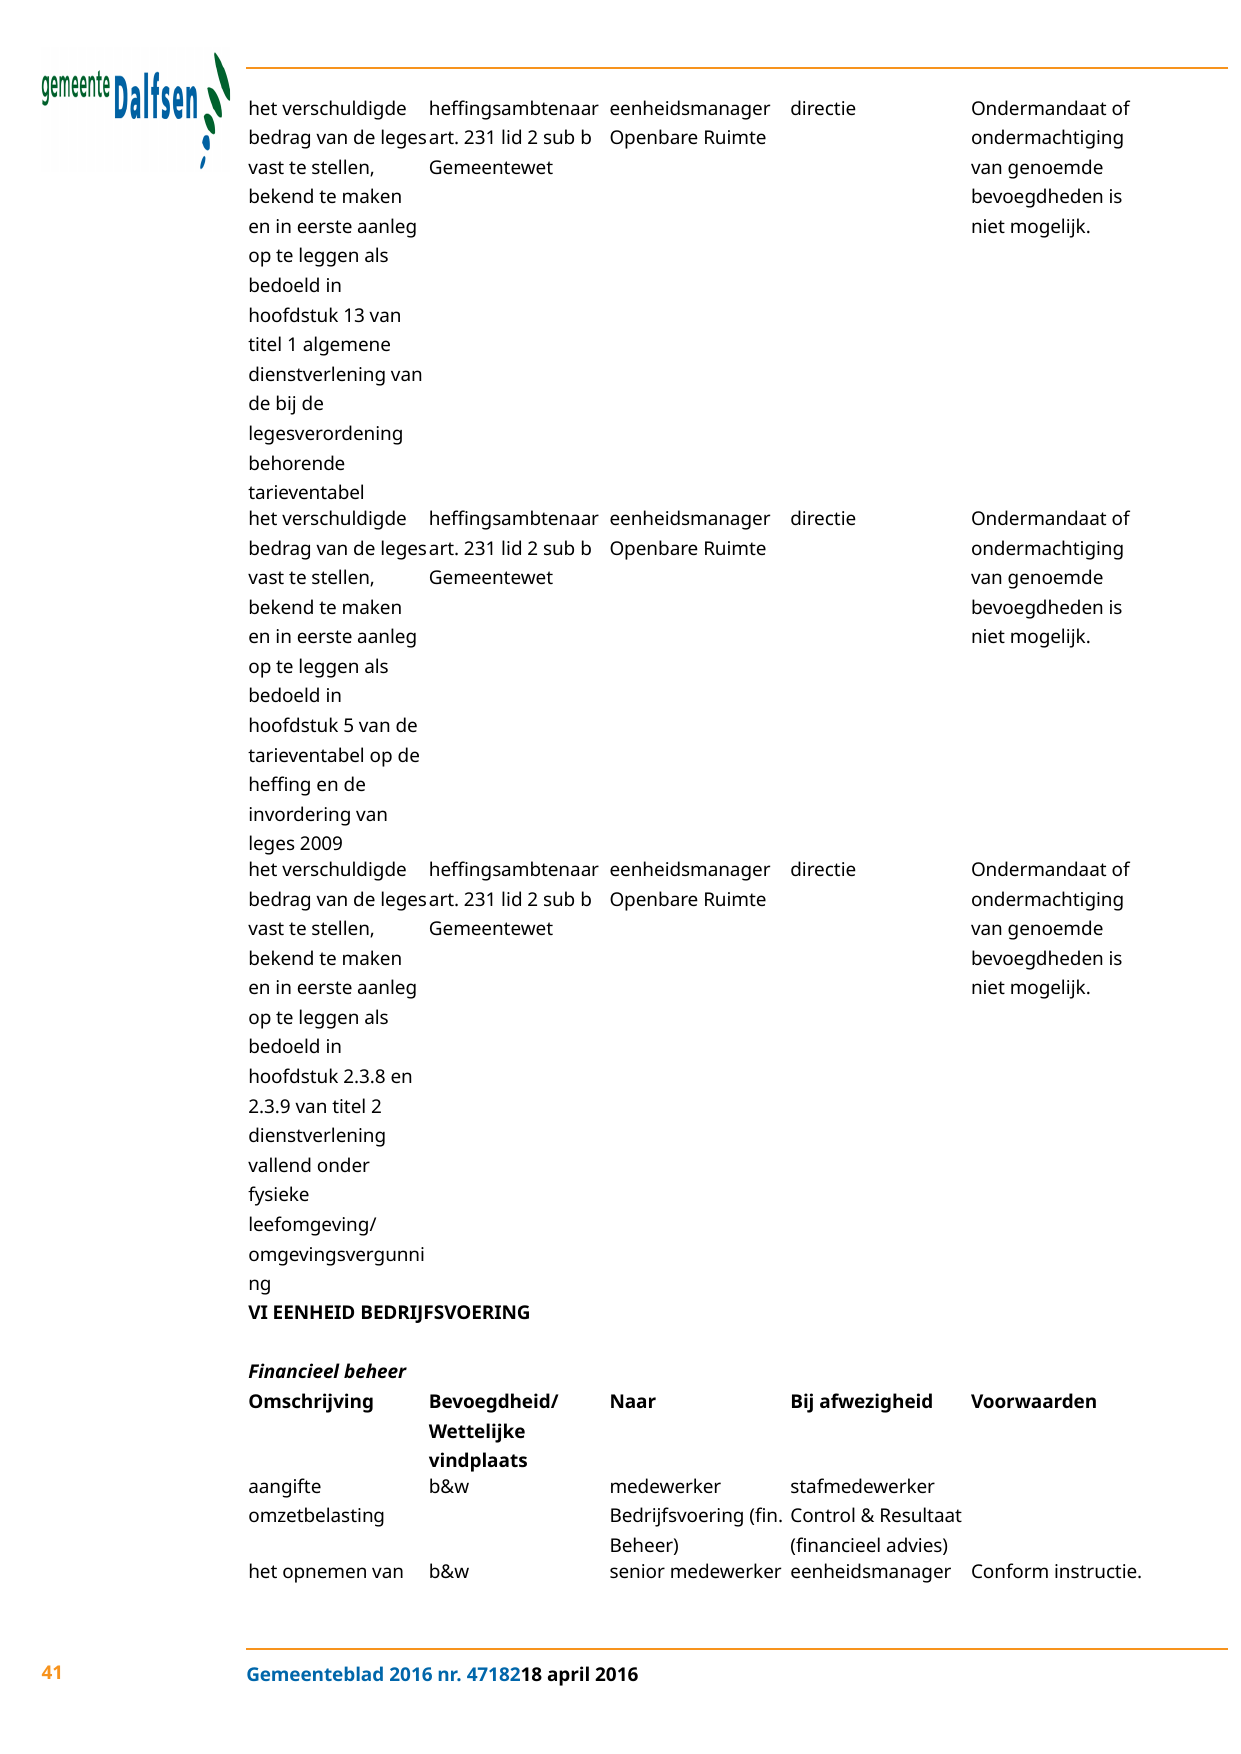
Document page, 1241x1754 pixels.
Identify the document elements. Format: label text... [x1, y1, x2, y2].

table_cell eenheidsmanager Openbare Ruimte [609, 95, 790, 505]
table_cell het verschuldigde bedrag van de leges vast te stellen, bekend te maken en in eerste aanleg op te leggen als bedoeld in hoofdstuk 5 van de tarieventabel op de heffing en de invordering van leges 2009 [248, 505, 429, 856]
table_cell Ondermandaat of ondermachtiging van genoemde bevoegdheden is niet mogelijk. [971, 856, 1152, 1296]
table_cell eenheidsmanager Openbare Ruimte [609, 856, 790, 1296]
table_cell Conform instructie. [971, 1558, 1152, 1584]
table_cell heffingsambtenaar art. 231 lid 2 sub b Gemeentewet [429, 505, 609, 856]
table_cell heffingsambtenaar art. 231 lid 2 sub b Gemeentewet [429, 856, 609, 1296]
table_cell heffingsambtenaar art. 231 lid 2 sub b Gemeentewet [429, 95, 609, 505]
picture [41, 47, 231, 172]
table_header Omschrijving [248, 1388, 429, 1473]
table_cell directie [790, 856, 971, 1296]
text VI EENHEID BEDRIJFSVOERING [248, 1299, 1152, 1325]
table_cell medewerker Bedrijfsvoering (fin. Beheer) [609, 1473, 790, 1558]
table_cell [971, 1473, 1152, 1558]
table_cell het verschuldigde bedrag van de leges vast te stellen, bekend te maken en in eerste aanleg op te leggen als bedoeld in hoofdstuk 13 van titel 1 algemene dienstverlening van de bij de legesverordening behorende tarieventabel [248, 95, 429, 505]
table_cell b&w [429, 1558, 609, 1584]
table_header Bij afwezigheid [790, 1388, 971, 1473]
table_cell b&w [429, 1473, 609, 1558]
table_cell Ondermandaat of ondermachtiging van genoemde bevoegdheden is niet mogelijk. [971, 95, 1152, 505]
table_cell senior medewerker [609, 1558, 790, 1584]
table_header Voorwaarden [971, 1388, 1152, 1473]
table_header Bevoegdheid/Wettelijke vindplaats [429, 1388, 609, 1473]
table_cell stafmedewerker Control & Resultaat (financieel advies) [790, 1473, 971, 1558]
text Financieel beheer [248, 1358, 1152, 1384]
table_cell eenheidsmanager Openbare Ruimte [609, 505, 790, 856]
table_header Naar [609, 1388, 790, 1473]
table_cell het opnemen van [248, 1558, 429, 1584]
table_cell aangifte omzetbelasting [248, 1473, 429, 1558]
table_cell het verschuldigde bedrag van de leges vast te stellen, bekend te maken en in eerste aanleg op te leggen als bedoeld in hoofdstuk 2.3.8 en 2.3.9 van titel 2 dienstverlening vallend onder fysieke leefomgeving/ omgevingsvergunning [248, 856, 429, 1296]
table_cell directie [790, 505, 971, 856]
table_cell eenheidsmanager [790, 1558, 971, 1584]
table_cell Ondermandaat of ondermachtiging van genoemde bevoegdheden is niet mogelijk. [971, 505, 1152, 856]
table_cell directie [790, 95, 971, 505]
